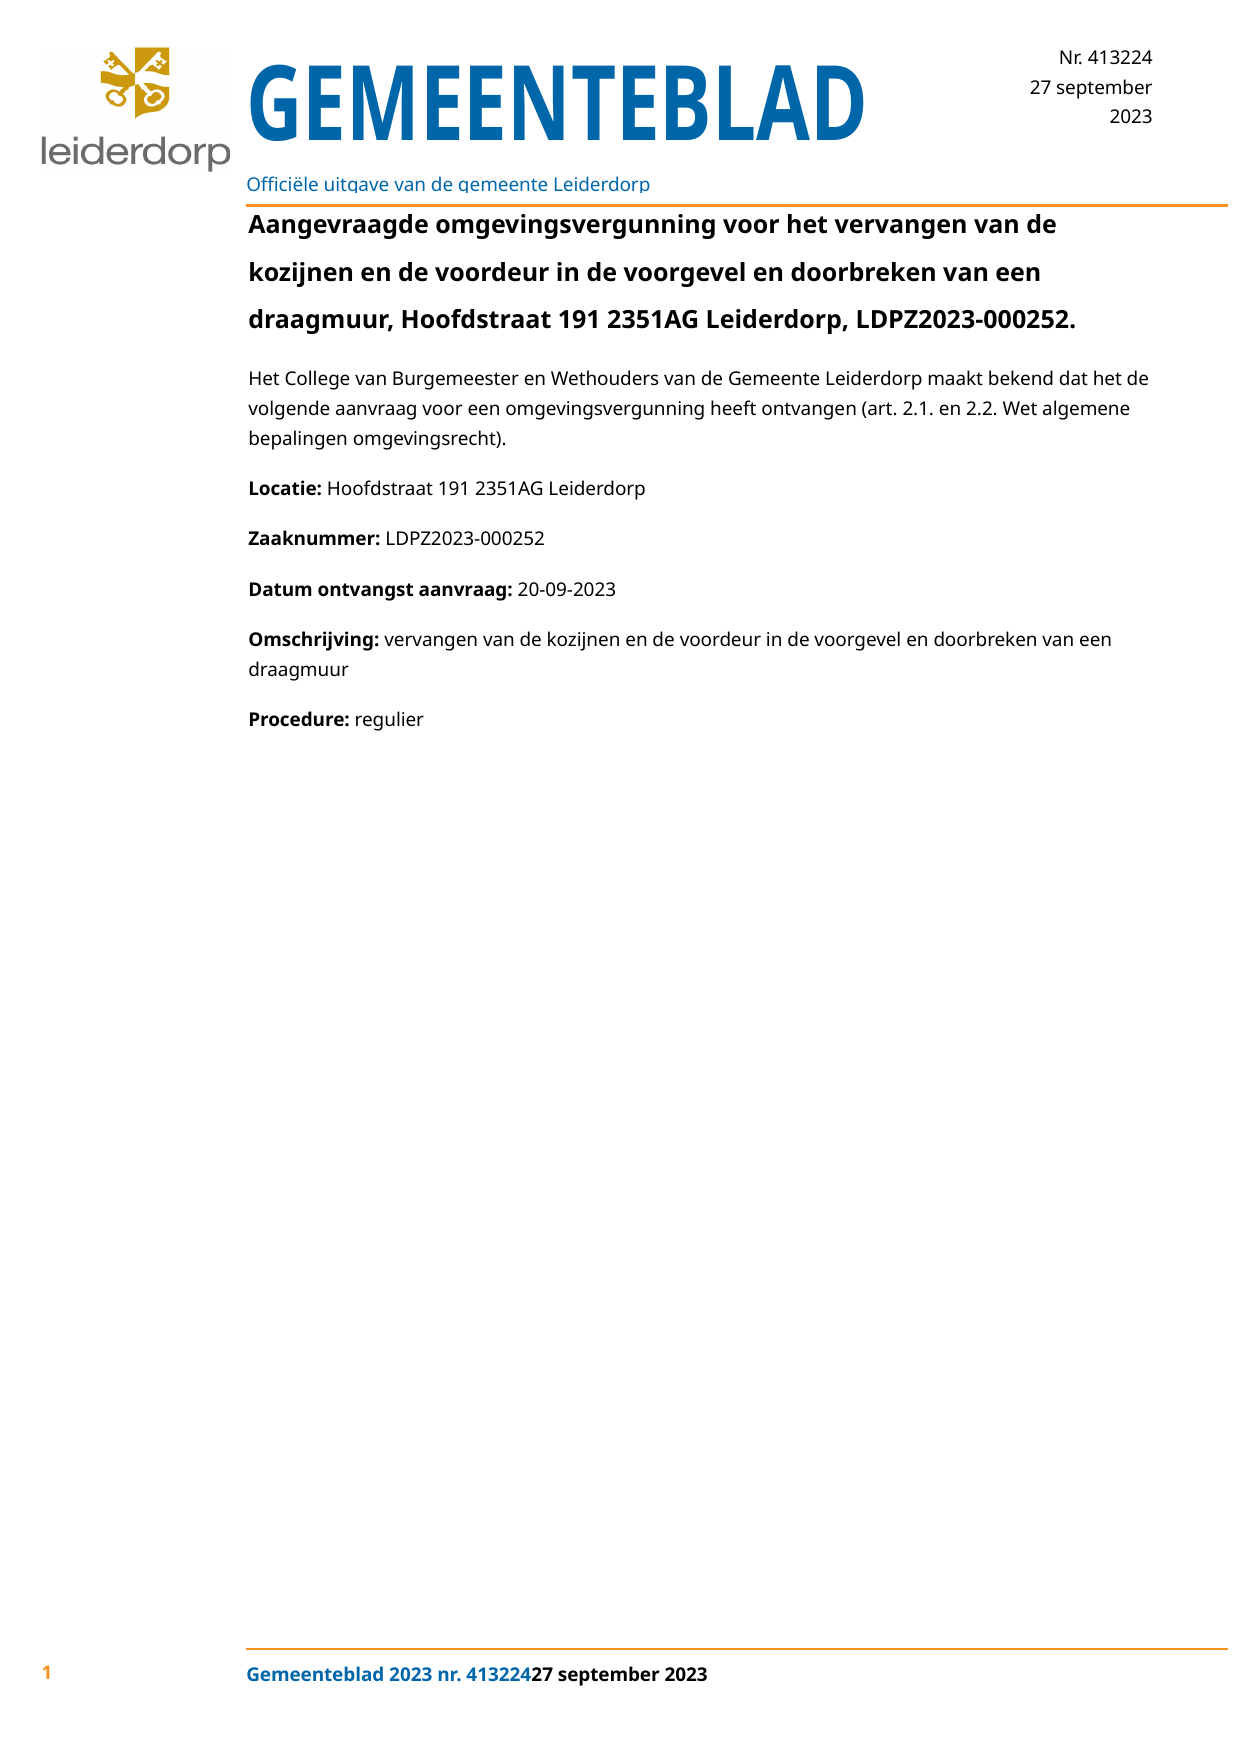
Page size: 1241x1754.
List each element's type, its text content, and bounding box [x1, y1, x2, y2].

text Het College van Burgemeester en Wethouders van de Gemeente Leiderdorp maakt bekend dat het de volgende aanvraag voor een omgevingsvergunning heeft ontvangen (art. 2.1. en 2.2. Wet algemene bepalingen omgevingsrecht). [248, 366, 1152, 450]
text Procedure: regulier [248, 706, 1152, 732]
picture [41, 47, 231, 172]
text Aangevraagde omgevingsvergunning voor het vervangen van de kozijnen en de voordeur in de voorgevel en doorbreken van een draagmuur, Hoofdstraat 191 2351AG Leiderdorp, LDPZ2023-000252. [248, 207, 1152, 336]
text Locatie: Hoofdstraat 191 2351AG Leiderdorp [248, 475, 1152, 501]
text Datum ontvangst aanvraag: 20-09-2023 [248, 576, 1152, 602]
text Zaaknummer: LDPZ2023-000252 [248, 526, 1152, 551]
text Omschrijving: vervangen van de kozijnen en de voordeur in de voorgevel en doorbreken van een draagmuur [248, 626, 1152, 682]
